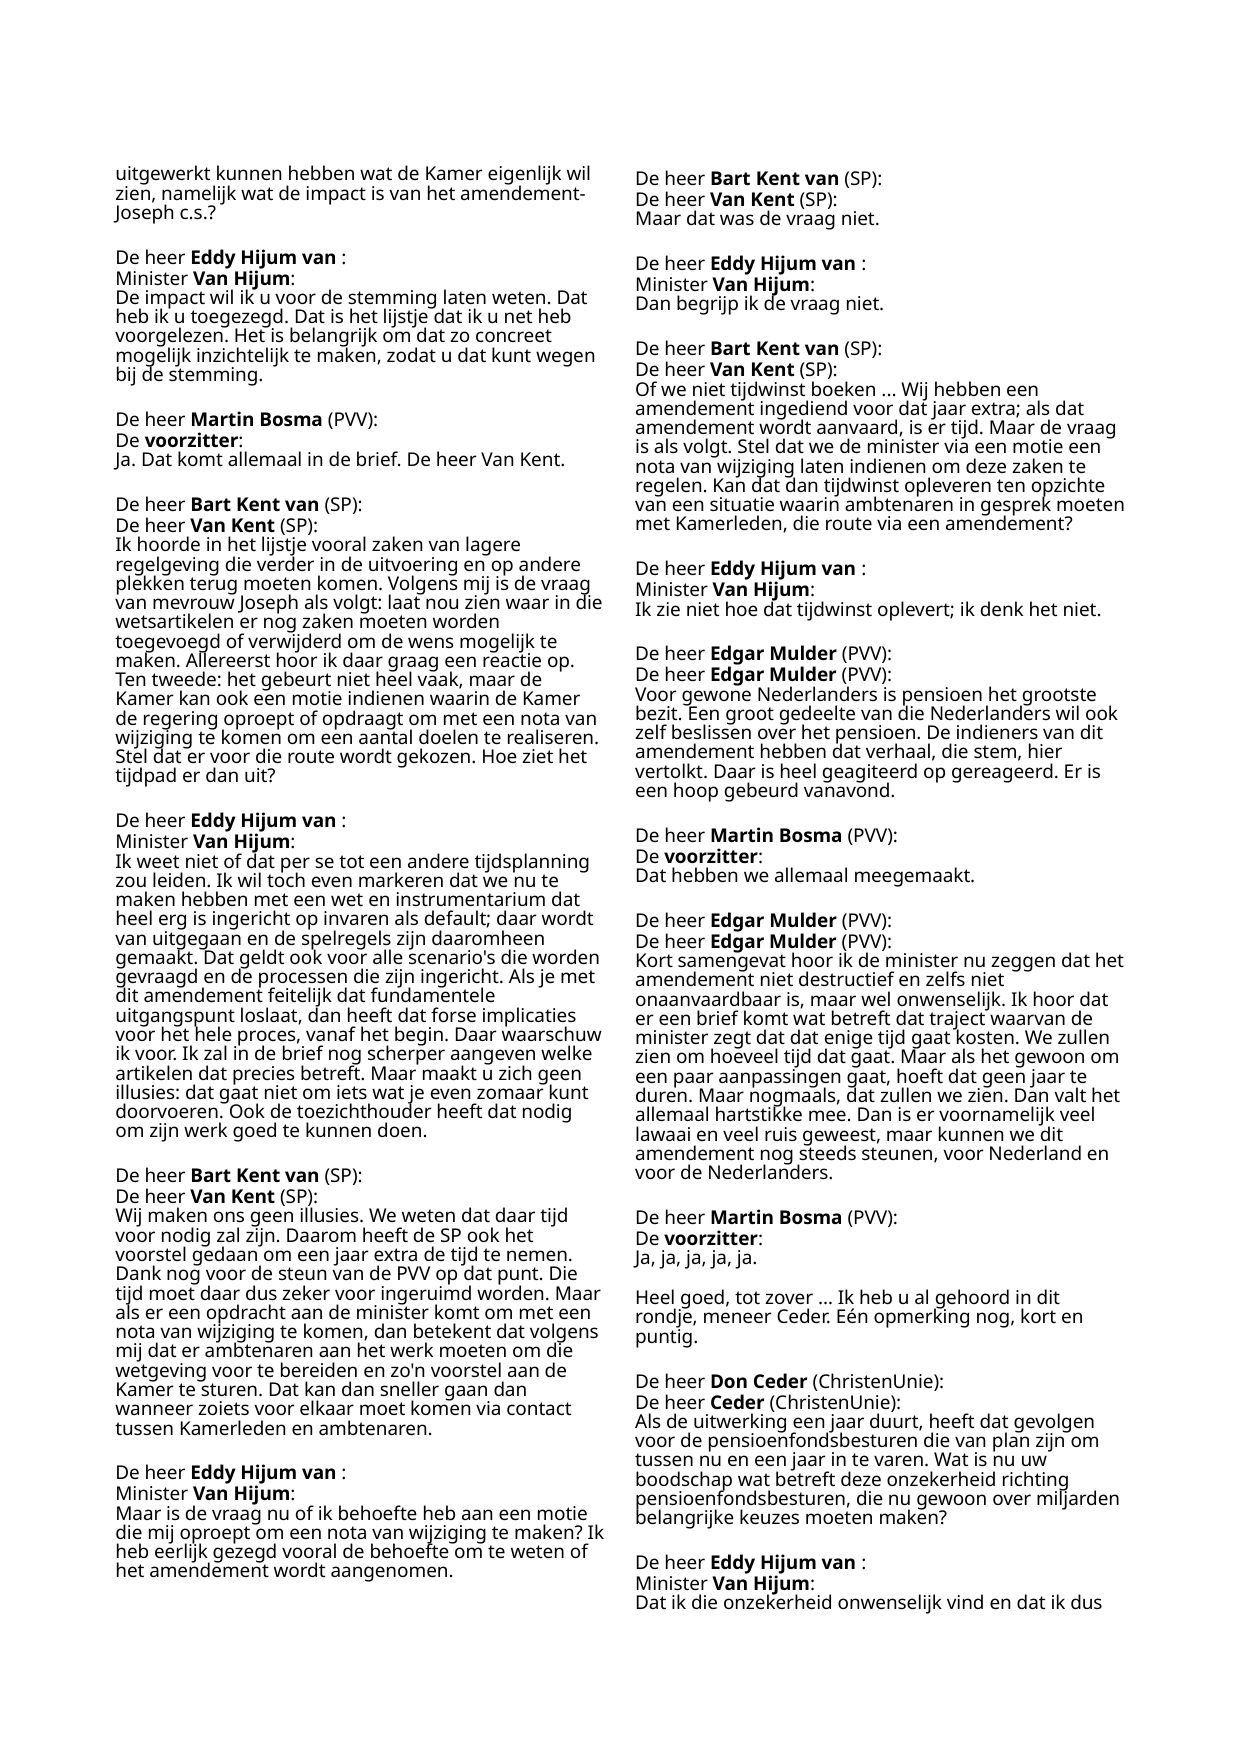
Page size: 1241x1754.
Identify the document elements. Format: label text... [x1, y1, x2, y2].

text De heer Bart Kent van (SP): [635, 165, 1125, 191]
text Minister Van Hijum: [115, 833, 605, 853]
text Als de uitwerking een jaar duurt, heeft dat gevolgen voor de pensioenfondsbesturen die van plan zijn om tussen nu en een jaar in te varen. Wat is nu uw boodschap wat betreft deze onzekerheid richting pensioenfondsbesturen, die nu gewoon over miljarden belangrijke keuzes moeten maken? [635, 1413, 1125, 1528]
text Minister Van Hijum: [635, 1575, 1125, 1594]
text De voorzitter: [635, 848, 1125, 867]
text Dat ik die onzekerheid onwenselijk vind en dat ik dus [635, 1594, 1125, 1614]
text De heer Bart Kent van (SP): [635, 336, 1125, 361]
text Minister Van Hijum: [115, 270, 605, 289]
text Minister Van Hijum: [635, 276, 1125, 295]
text De voorzitter: [635, 1230, 1125, 1249]
text De heer Bart Kent van (SP): [115, 1162, 605, 1188]
text Dan begrijp ik de vraag niet. [635, 295, 1125, 315]
text De impact wil ik u voor de stemming laten weten. Dat heb ik u toegezegd. Dat is het lijstje dat ik u net heb voorgelezen. Het is belangrijk om dat zo concreet mogelijk inzichtelijk te maken, zodat u dat kunt wegen bij de stemming. [115, 289, 605, 385]
text De heer Eddy Hijum van : [635, 250, 1125, 276]
text De heer Eddy Hijum van : [635, 1549, 1125, 1575]
text Minister Van Hijum: [635, 581, 1125, 601]
text Heel goed, tot zover … Ik heb u al gehoord in dit rondje, meneer Ceder. Eén opmerking nog, kort en puntig. [635, 1289, 1125, 1347]
text De heer Edgar Mulder (PVV): [635, 641, 1125, 666]
text Wij maken ons geen illusies. We weten dat daar tijd voor nodig zal zijn. Daarom heeft de SP ook het voorstel gedaan om een jaar extra de tijd te nemen. Dank nog voor de steun van de PVV op dat punt. Die tijd moet daar dus zeker voor ingeruimd worden. Maar als er een opdracht aan de minister komt om met een nota van wijziging te komen, dan betekent dat volgens mij dat er ambtenaren aan het werk moeten om die wetgeving voor te bereiden en zo'n voorstel aan de Kamer te sturen. Dat kan dan sneller gaan dan wanneer zoiets voor elkaar moet komen via contact tussen Kamerleden en ambtenaren. [115, 1207, 605, 1439]
text De heer Eddy Hijum van : [635, 556, 1125, 581]
text Maar dat was de vraag niet. [635, 210, 1125, 229]
text Ik weet niet of dat per se tot een andere tijdsplanning zou leiden. Ik wil toch even markeren dat we nu te maken hebben met een wet en instrumentarium dat heel erg is ingericht op invaren als default; daar wordt van uitgegaan en de spelregels zijn daaromheen gemaakt. Dat geldt ook voor alle scenario's die worden gevraagd en de processen die zijn ingericht. Als je met dit amendement feitelijk dat fundamentele uitgangspunt loslaat, dan heeft dat forse implicaties voor het hele proces, vanaf het begin. Daar waarschuw ik voor. Ik zal in de brief nog scherper aangeven welke artikelen dat precies betreft. Maar maakt u zich geen illusies: dat gaat niet om iets wat je even zomaar kunt doorvoeren. Ook de toezichthouder heeft dat nodig om zijn werk goed te kunnen doen. [115, 853, 605, 1142]
text De heer Van Kent (SP): [635, 361, 1125, 381]
text Ja, ja, ja, ja, ja. [635, 1249, 1125, 1268]
text De heer Martin Bosma (PVV): [635, 1204, 1125, 1230]
text De heer Eddy Hijum van : [115, 1459, 605, 1485]
text De heer Ceder (ChristenUnie): [635, 1394, 1125, 1413]
text De heer Martin Bosma (PVV): [635, 822, 1125, 848]
text Maar is de vraag nu of ik behoefte heb aan een motie die mij oproept om een nota van wijziging te maken? Ik heb eerlijk gezegd vooral de behoefte om te weten of het amendement wordt aangenomen. [115, 1504, 605, 1582]
text De voorzitter: [115, 432, 605, 451]
text De heer Van Kent (SP): [115, 517, 605, 536]
text Ja. Dat komt allemaal in de brief. De heer Van Kent. [115, 451, 605, 470]
text Kort samengevat hoor ik de minister nu zeggen dat het amendement niet destructief en zelfs niet onaanvaardbaar is, maar wel onwenselijk. Ik hoor dat er een brief komt wat betreft dat traject waarvan de minister zegt dat dat enige tijd gaat kosten. We zullen zien om hoeveel tijd dat gaat. Maar als het gewoon om een paar aanpassingen gaat, hoeft dat geen jaar te duren. Maar nogmaals, dat zullen we zien. Dan valt het allemaal hartstikke mee. Dan is er voornamelijk veel lawaai en veel ruis geweest, maar kunnen we dit amendement nog steeds steunen, voor Nederland en voor de Nederlanders. [635, 952, 1125, 1183]
text De heer Van Kent (SP): [635, 191, 1125, 210]
text De heer Edgar Mulder (PVV): [635, 907, 1125, 933]
text De heer Martin Bosma (PVV): [115, 406, 605, 432]
text De heer Eddy Hijum van : [115, 808, 605, 833]
text Of we niet tijdwinst boeken ... Wij hebben een amendement ingediend voor dat jaar extra; als dat amendement wordt aanvaard, is er tijd. Maar de vraag is als volgt. Stel dat we de minister via een motie een nota van wijziging laten indienen om deze zaken te regelen. Kan dat dan tijdwinst opleveren ten opzichte van een situatie waarin ambtenaren in gesprek moeten met Kamerleden, die route via een amendement? [635, 381, 1125, 535]
text De heer Edgar Mulder (PVV): [635, 666, 1125, 686]
text Ik zie niet hoe dat tijdwinst oplevert; ik denk het niet. [635, 601, 1125, 620]
text Voor gewone Nederlanders is pensioen het grootste bezit. Een groot gedeelte van die Nederlanders wil ook zelf beslissen over het pensioen. De indieners van dit amendement hebben dat verhaal, die stem, hier vertolkt. Daar is heel geagiteerd op gereageerd. Er is een hoop gebeurd vanavond. [635, 686, 1125, 801]
text De heer Bart Kent van (SP): [115, 491, 605, 517]
text De heer Don Ceder (ChristenUnie): [635, 1368, 1125, 1394]
text De heer Edgar Mulder (PVV): [635, 933, 1125, 952]
text Dat hebben we allemaal meegemaakt. [635, 867, 1125, 886]
text De heer Van Kent (SP): [115, 1188, 605, 1207]
text Minister Van Hijum: [115, 1485, 605, 1504]
text De heer Eddy Hijum van : [115, 244, 605, 270]
text uitgewerkt kunnen hebben wat de Kamer eigenlijk wil zien, namelijk wat de impact is van het amendement-Joseph c.s.? [115, 165, 605, 223]
text Ik hoorde in het lijstje vooral zaken van lagere regelgeving die verder in de uitvoering en op andere plekken terug moeten komen. Volgens mij is de vraag van mevrouw Joseph als volgt: laat nou zien waar in die wetsartikelen er nog zaken moeten worden toegevoegd of verwijderd om de wens mogelijk te maken. Allereerst hoor ik daar graag een reactie op. Ten tweede: het gebeurt niet heel vaak, maar de Kamer kan ook een motie indienen waarin de Kamer de regering oproept of opdraagt om met een nota van wijziging te komen om een aantal doelen te realiseren. Stel dat er voor die route wordt gekozen. Hoe ziet het tijdpad er dan uit? [115, 536, 605, 787]
